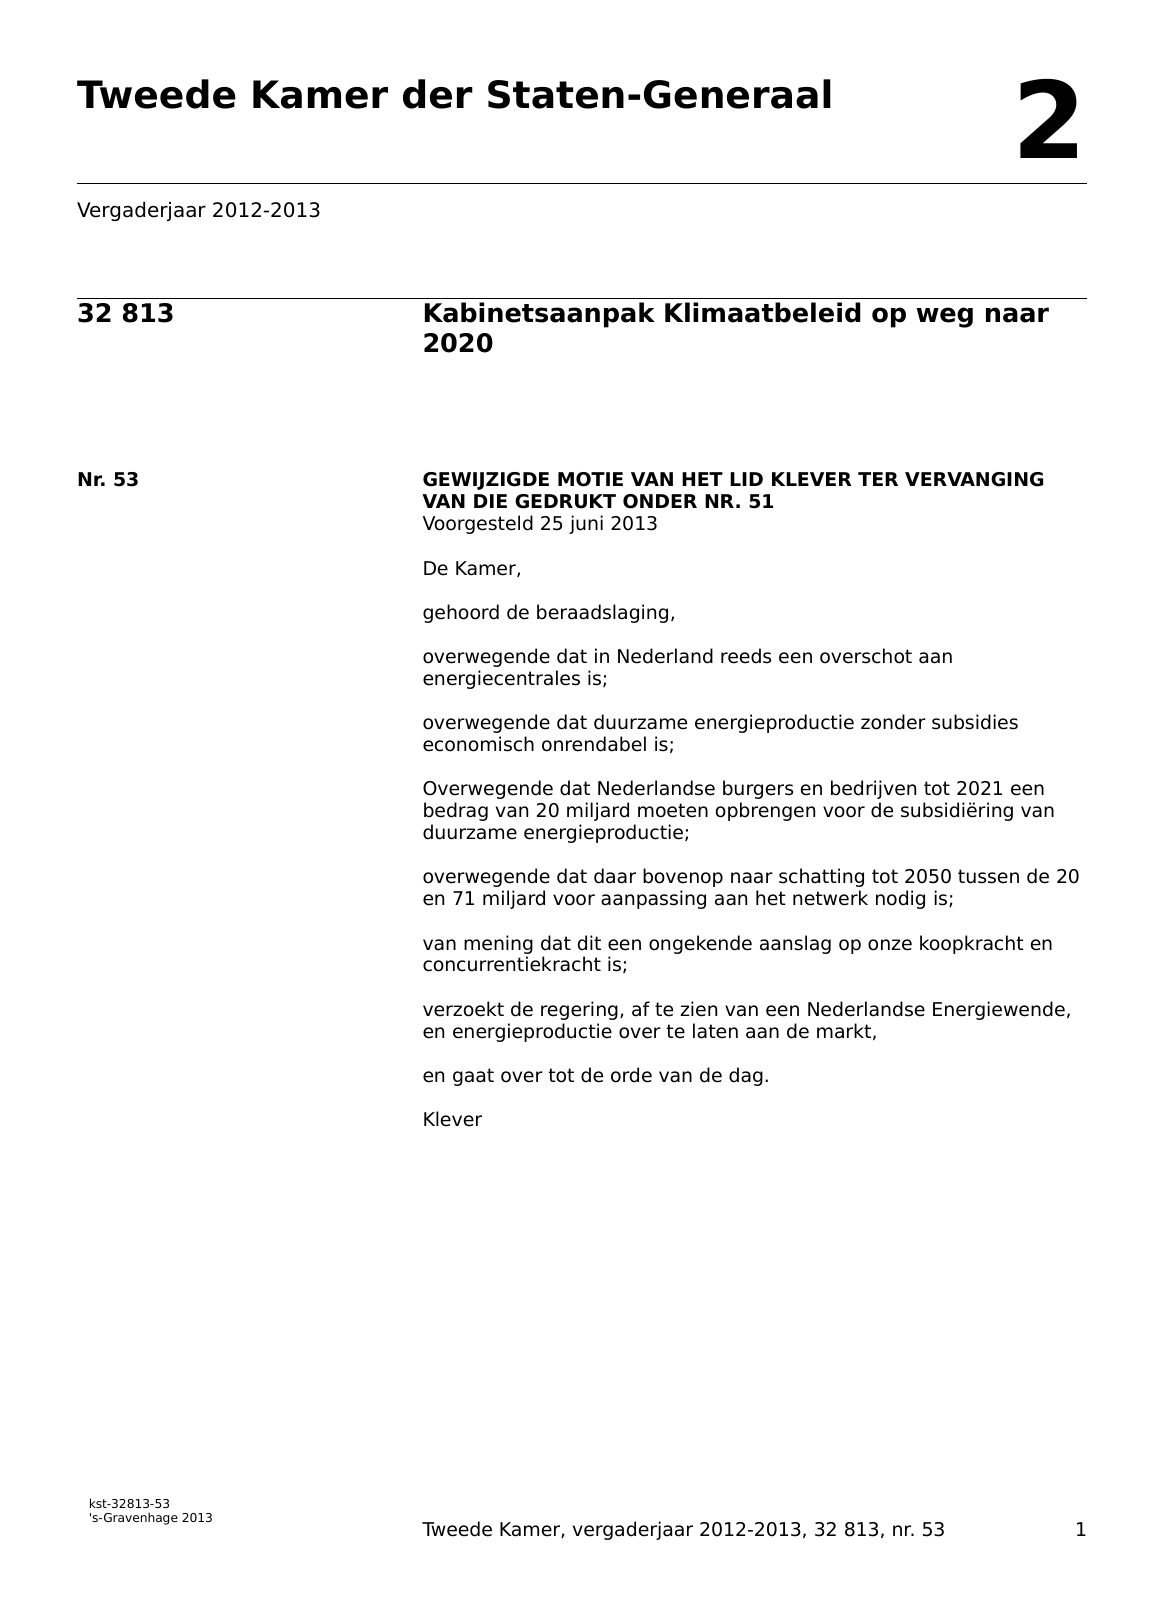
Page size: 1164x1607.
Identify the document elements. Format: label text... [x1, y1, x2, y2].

text kst-32813-53 [88, 1497, 323, 1511]
text Klever [422, 1109, 1087, 1131]
text van mening dat dit een ongekende aanslag op onze koopkracht en concurrentiekracht is; [422, 932, 1087, 976]
text overwegende dat in Nederland reeds een overschot aan energiecentrales is; [422, 646, 1087, 690]
text De Kamer, [422, 557, 1087, 579]
text en gaat over tot de orde van de dag. [422, 1065, 1087, 1087]
text gehoord de beraadslaging, [422, 602, 1087, 624]
text 's-Gravenhage 2013 [88, 1511, 323, 1525]
table_header 2 [886, 59, 1087, 183]
text verzoekt de regering, af te zien van een Nederlandse Energiewende, en energieproductie over te laten aan de markt, [422, 998, 1087, 1042]
table_header Tweede Kamer der Staten-Generaal [77, 59, 886, 183]
text Voorgesteld 25 juni 2013 [422, 513, 1087, 535]
text overwegende dat duurzame energieproductie zonder subsidies economisch onrendabel is; [422, 712, 1087, 756]
text overwegende dat daar bovenop naar schatting tot 2050 tussen de 20 en 71 miljard voor aanpassing aan het netwerk nodig is; [422, 866, 1087, 910]
text Overwegende dat Nederlandse burgers en bedrijven tot 2021 een bedrag van 20 miljard moeten opbrengen voor de subsidiëring van duurzame energieproductie; [422, 778, 1087, 844]
subtitle 32 813 Kabinetsaanpak Klimaatbeleid op weg naar 2020 [77, 299, 1087, 358]
subtitle Nr. 53 GEWIJZIGDE MOTIE VAN HET LID KLEVER TER VERVANGING VAN DIE GEDRUKT ONDER NR. 51 [77, 469, 1087, 513]
table_cell Vergaderjaar 2012-2013 [77, 184, 1087, 298]
